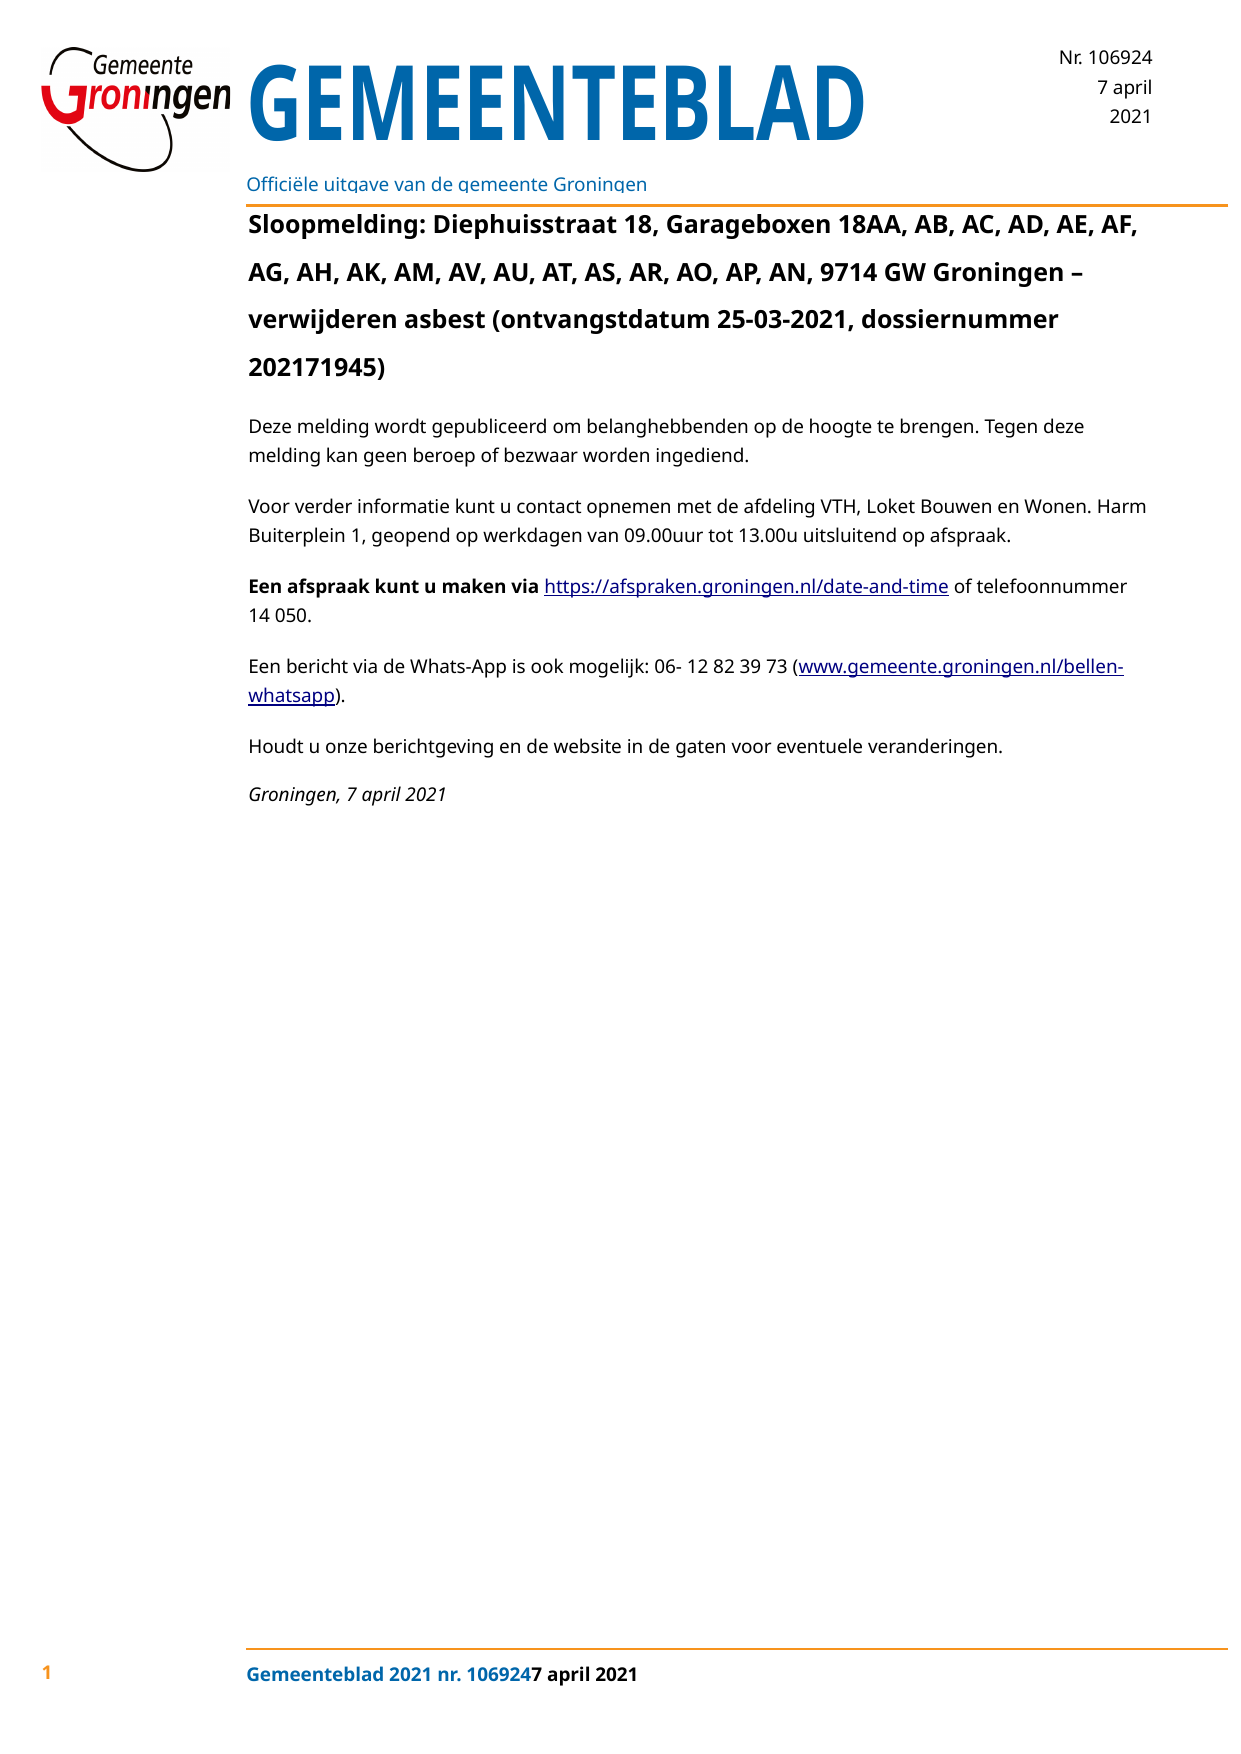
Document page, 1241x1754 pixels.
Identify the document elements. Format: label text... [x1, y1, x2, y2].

text Een bericht via de Whats-App is ook mogelijk: 06- 12 82 39 73 (www.gemeente.groningen.nl/bellen-whatsapp). [248, 653, 1152, 708]
text Deze melding wordt gepubliceerd om belanghebbenden op de hoogte te brengen. Tegen deze melding kan geen beroep of bezwaar worden ingediend. [248, 413, 1152, 468]
text Een afspraak kunt u maken via https://afspraken.groningen.nl/date-and-time of telefoonnummer 14 050. [248, 573, 1152, 628]
text Groningen, 7 april 2021 [248, 781, 1152, 807]
text Voor verder informatie kunt u contact opnemen met de afdeling VTH, Loket Bouwen en Wonen. Harm Buiterplein 1, geopend op werkdagen van 09.00uur tot 13.00u uitsluitend op afspraak. [248, 493, 1152, 548]
text Houdt u onze berichtgeving en de website in de gaten voor eventuele veranderingen. [248, 733, 1152, 759]
picture [41, 47, 231, 172]
text Sloopmelding: Diephuisstraat 18, Garageboxen 18AA, AB, AC, AD, AE, AF, AG, AH, AK, AM, AV, AU, AT, AS, AR, AO, AP, AN, 9714 GW Groningen – verwijderen asbest (ontvangstdatum 25-03-2021, dossiernummer 202171945) [248, 207, 1152, 384]
